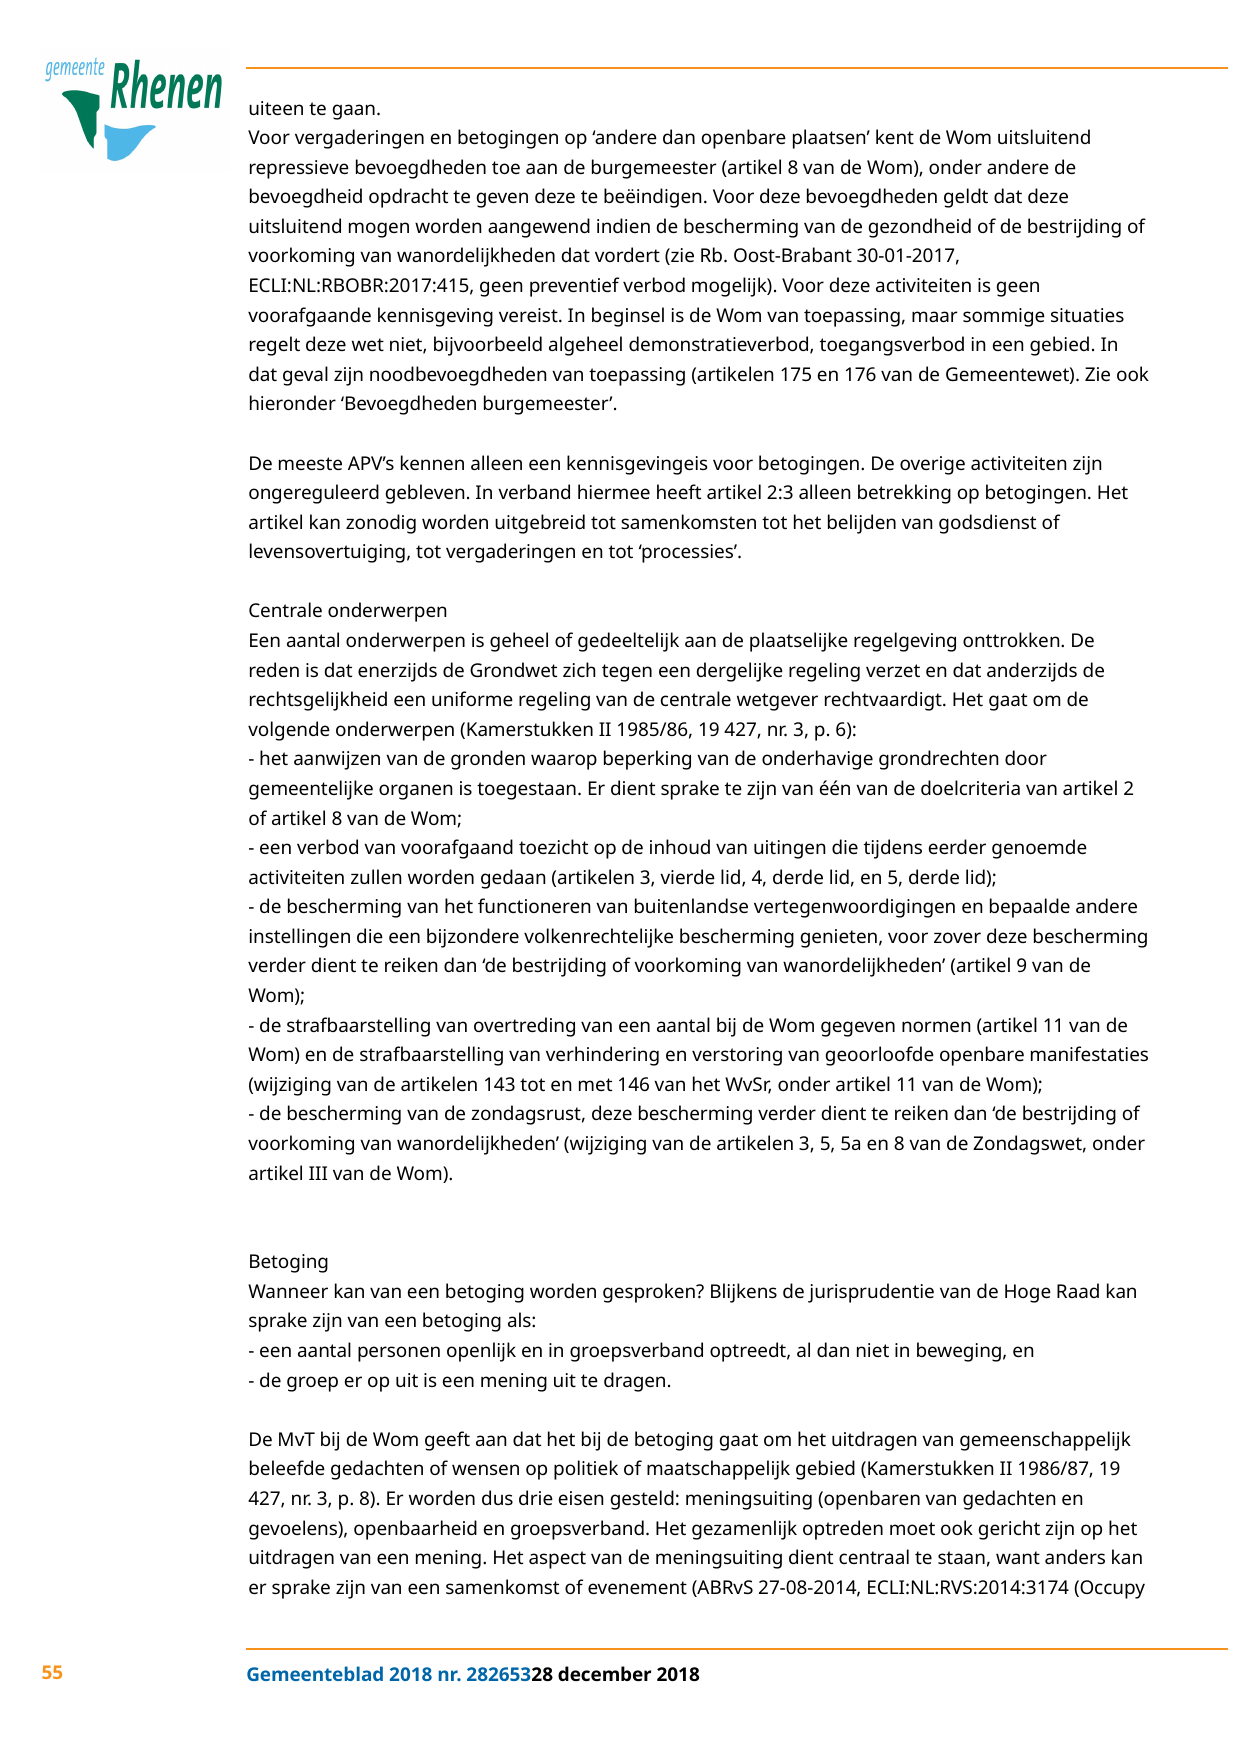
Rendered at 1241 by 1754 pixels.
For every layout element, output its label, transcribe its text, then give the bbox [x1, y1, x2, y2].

text Een aantal onderwerpen is geheel of gedeeltelijk aan de plaatselijke regelgeving onttrokken. De reden is dat enerzijds de Grondwet zich tegen een dergelijke regeling verzet en dat anderzijds de rechtsgelijkheid een uniforme regeling van de centrale wetgever rechtvaardigt. Het gaat om de volgende onderwerpen (Kamerstukken II 1985/86, 19 427, nr. 3, p. 6): [248, 627, 1152, 742]
text Wanneer kan van een betoging worden gesproken? Blijkens de jurisprudentie van de Hoge Raad kan sprake zijn van een betoging als: [248, 1278, 1152, 1333]
text - de bescherming van de zondagsrust, deze bescherming verder dient te reiken dan ‘de bestrijding of voorkoming van wanordelijkheden’ (wijziging van de artikelen 3, 5, 5a en 8 van de Zondagswet, onder artikel III van de Wom). [248, 1101, 1152, 1186]
picture [41, 47, 231, 172]
text - de strafbaarstelling van overtreding van een aantal bij de Wom gegeven normen (artikel 11 van de Wom) en de strafbaarstelling van verhindering en verstoring van geoorloofde openbare manifestaties (wijziging van de artikelen 143 tot en met 146 van het WvSr, onder artikel 11 van de Wom); [248, 1012, 1152, 1097]
text De MvT bij de Wom geeft aan dat het bij de betoging gaat om het uitdragen van gemeenschappelijk beleefde gedachten of wensen op politiek of maatschappelijk gebied (Kamerstukken II 1986/87, 19 427, nr. 3, p. 8). Er worden dus drie eisen gesteld: meningsuiting (openbaren van gedachten en gevoelens), openbaarheid en groepsverband. Het gezamenlijk optreden moet ook gericht zijn op het uitdragen van een mening. Het aspect van de meningsuiting dient centraal te staan, want anders kan er sprake zijn van een samenkomst of evenement (ABRvS 27-08-2014, ECLI:NL:RVS:2014:3174 (Occupy [248, 1426, 1152, 1600]
text Voor vergaderingen en betogingen op ‘andere dan openbare plaatsen’ kent de Wom uitsluitend repressieve bevoegdheden toe aan de burgemeester (artikel 8 van de Wom), onder andere de bevoegdheid opdracht te geven deze te beëindigen. Voor deze bevoegdheden geldt dat deze uitsluitend mogen worden aangewend indien de bescherming van de gezondheid of de bestrijding of voorkoming van wanordelijkheden dat vordert (zie Rb. Oost-Brabant 30-01-2017, ECLI:NL:RBOBR:2017:415, geen preventief verbod mogelijk). Voor deze activiteiten is geen voorafgaande kennisgeving vereist. In beginsel is de Wom van toepassing, maar sommige situaties regelt deze wet niet, bijvoorbeeld algeheel demonstratieverbod, toegangsverbod in een gebied. In dat geval zijn noodbevoegdheden van toepassing (artikelen 175 en 176 van de Gemeentewet). Zie ook hieronder ‘Bevoegdheden burgemeester’. [248, 124, 1152, 416]
text De meeste APV’s kennen alleen een kennisgevingeis voor betogingen. De overige activiteiten zijn ongereguleerd gebleven. In verband hiermee heeft artikel 2:3 alleen betrekking op betogingen. Het artikel kan zonodig worden uitgebreid tot samenkomsten tot het belijden van godsdienst of levensovertuiging, tot vergaderingen en tot ‘processies’. [248, 450, 1152, 564]
text uiteen te gaan. [248, 95, 1152, 121]
text Betoging [248, 1248, 1152, 1274]
text - een verbod van voorafgaand toezicht op de inhoud van uitingen die tijdens eerder genoemde activiteiten zullen worden gedaan (artikelen 3, vierde lid, 4, derde lid, en 5, derde lid); [248, 834, 1152, 890]
text - de groep er op uit is een mening uit te dragen. [248, 1367, 1152, 1393]
text Centrale onderwerpen [248, 598, 1152, 623]
text - een aantal personen openlijk en in groepsverband optreedt, al dan niet in beweging, en [248, 1337, 1152, 1363]
text - het aanwijzen van de gronden waarop beperking van de onderhavige grondrechten door gemeentelijke organen is toegestaan. Er dient sprake te zijn van één van de doelcriteria van artikel 2 of artikel 8 van de Wom; [248, 746, 1152, 831]
text - de bescherming van het functioneren van buitenlandse vertegenwoordigingen en bepaalde andere instellingen die een bijzondere volkenrechtelijke bescherming genieten, voor zover deze bescherming verder dient te reiken dan ‘de bestrijding of voorkoming van wanordelijkheden’ (artikel 9 van de Wom); [248, 893, 1152, 1008]
